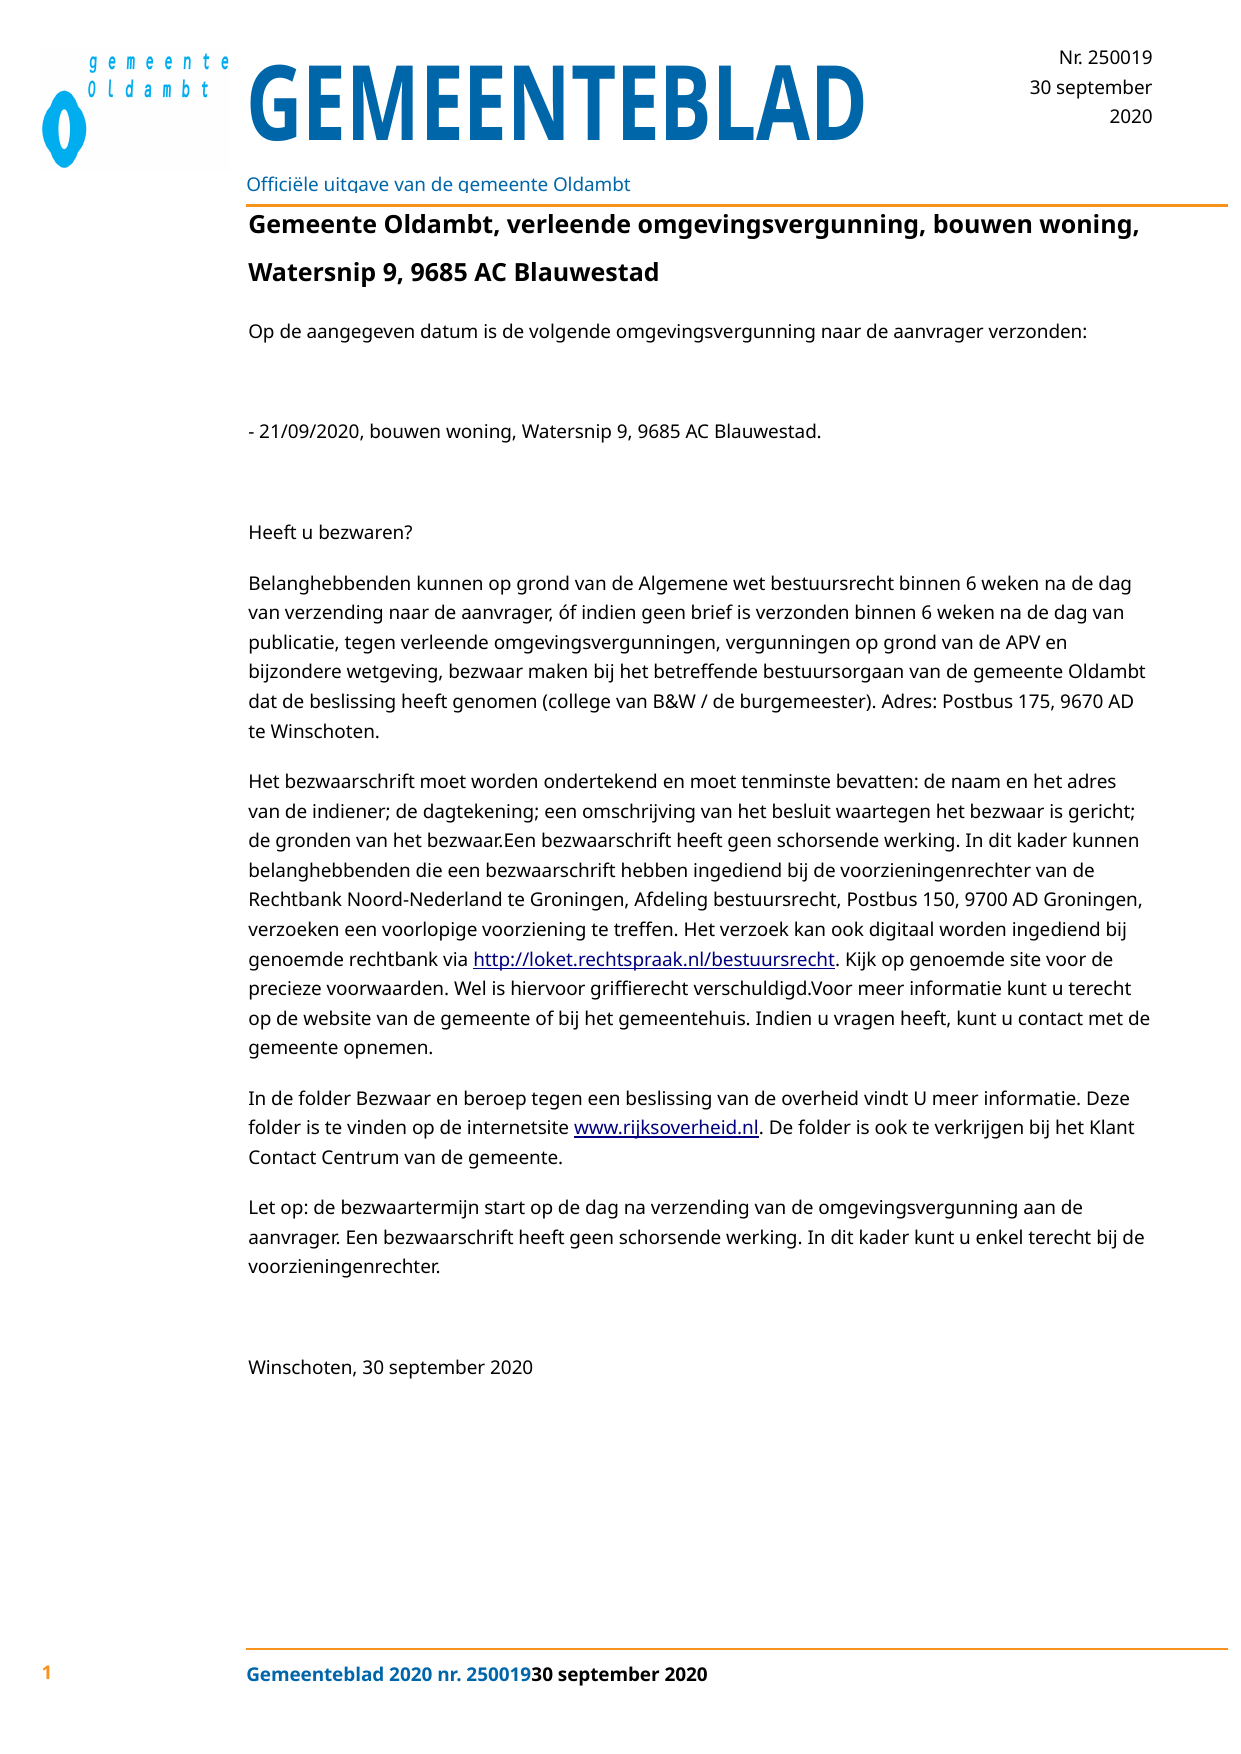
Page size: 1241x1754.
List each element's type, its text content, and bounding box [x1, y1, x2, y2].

text Het bezwaarschrift moet worden ondertekend en moet tenminste bevatten: de naam en het adres van de indiener; de dagtekening; een omschrijving van het besluit waartegen het bezwaar is gericht; de gronden van het bezwaar.Een bezwaarschrift heeft geen schorsende werking. In dit kader kunnen belanghebbenden die een bezwaarschrift hebben ingediend bij de voorzieningenrechter van de Rechtbank Noord-Nederland te Groningen, Afdeling bestuursrecht, Postbus 150, 9700 AD Groningen, verzoeken een voorlopige voorziening te treffen. Het verzoek kan ook digitaal worden ingediend bij genoemde rechtbank via http://loket.rechtspraak.nl/bestuursrecht. Kijk op genoemde site voor de precieze voorwaarden. Wel is hiervoor griffierecht verschuldigd.Voor meer informatie kunt u terecht op de website van de gemeente of bij het gemeentehuis. Indien u vragen heeft, kunt u contact met de gemeente opnemen. [248, 768, 1152, 1060]
text In de folder Bezwaar en beroep tegen een beslissing van de overheid vindt U meer informatie. Deze folder is te vinden op de internetsite www.rijksoverheid.nl. De folder is ook te verkrijgen bij het Klant Contact Centrum van de gemeente. [248, 1085, 1152, 1170]
text Gemeente Oldambt, verleende omgevingsvergunning, bouwen woning, Watersnip 9, 9685 AC Blauwestad [248, 207, 1152, 288]
text Belanghebbenden kunnen op grond van de Algemene wet bestuursrecht binnen 6 weken na de dag van verzending naar de aanvrager, óf indien geen brief is verzonden binnen 6 weken na de dag van publicatie, tegen verleende omgevingsvergunningen, vergunningen op grond van de APV en bijzondere wetgeving, bezwaar maken bij het betreffende bestuursorgaan van de gemeente Oldambt dat de beslissing heeft genomen (college van B&W / de burgemeester). Adres: Postbus 175, 9670 AD te Winschoten. [248, 570, 1152, 744]
text - 21/09/2020, bouwen woning, Watersnip 9, 9685 AC Blauwestad. [248, 419, 1152, 444]
picture [41, 47, 231, 172]
text Winschoten, 30 september 2020 [248, 1354, 1152, 1380]
text Op de aangegeven datum is de volgende omgevingsvergunning naar de aanvrager verzonden: [248, 318, 1152, 344]
text Heeft u bezwaren? [248, 519, 1152, 545]
text Let op: de bezwaartermijn start op de dag na verzending van de omgevingsvergunning aan de aanvrager. Een bezwaarschrift heeft geen schorsende werking. In dit kader kunt u enkel terecht bij de voorzieningenrechter. [248, 1194, 1152, 1279]
